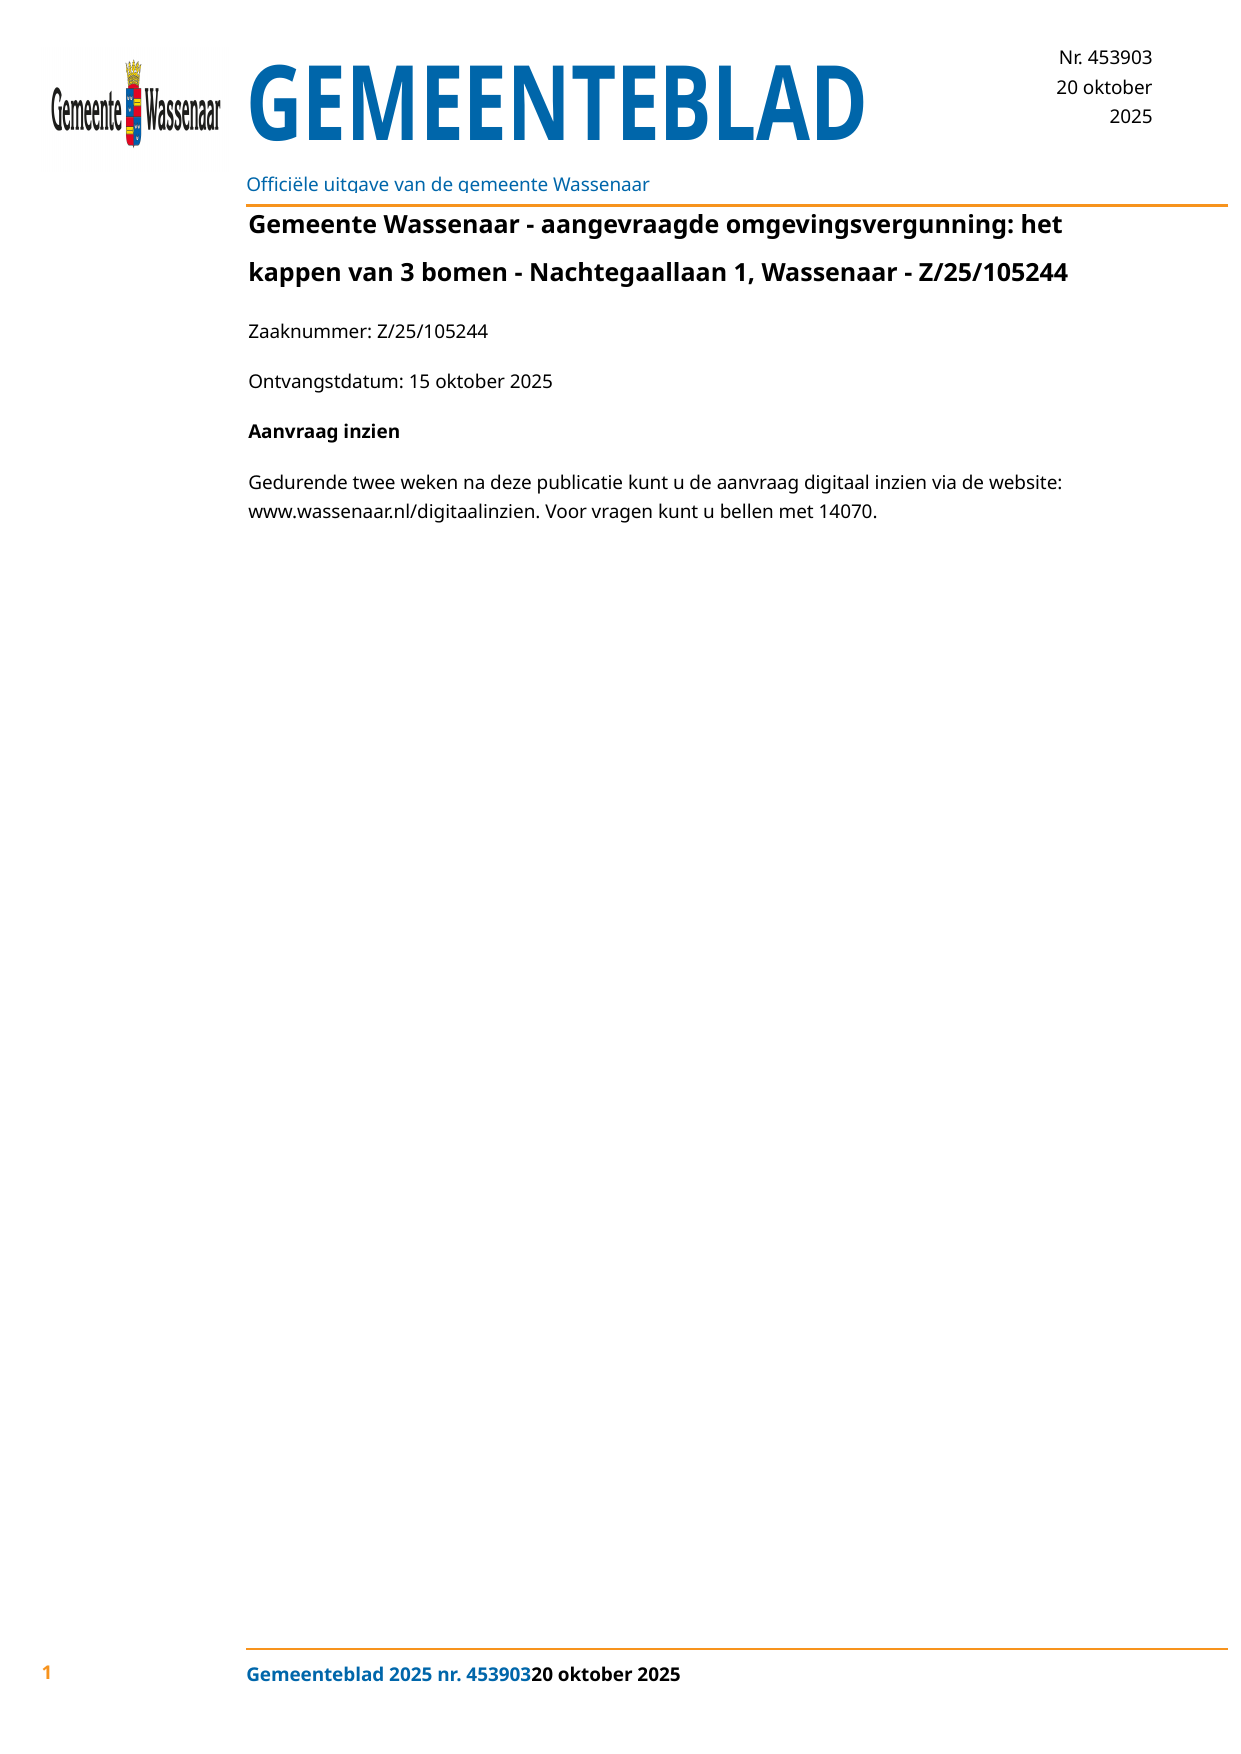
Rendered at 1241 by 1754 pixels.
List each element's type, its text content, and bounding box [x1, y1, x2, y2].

text Gedurende twee weken na deze publicatie kunt u de aanvraag digitaal inzien via de website: www.wassenaar.nl/digitaalinzien. Voor vragen kunt u bellen met 14070. [248, 469, 1152, 524]
picture [41, 47, 231, 172]
text Aanvraag inzien [248, 419, 1152, 444]
text Zaaknummer: Z/25/105244 [248, 318, 1152, 344]
text Ontvangstdatum: 15 oktober 2025 [248, 368, 1152, 394]
text Gemeente Wassenaar - aangevraagde omgevingsvergunning: het kappen van 3 bomen - Nachtegaallaan 1, Wassenaar - Z/25/105244 [248, 207, 1152, 288]
